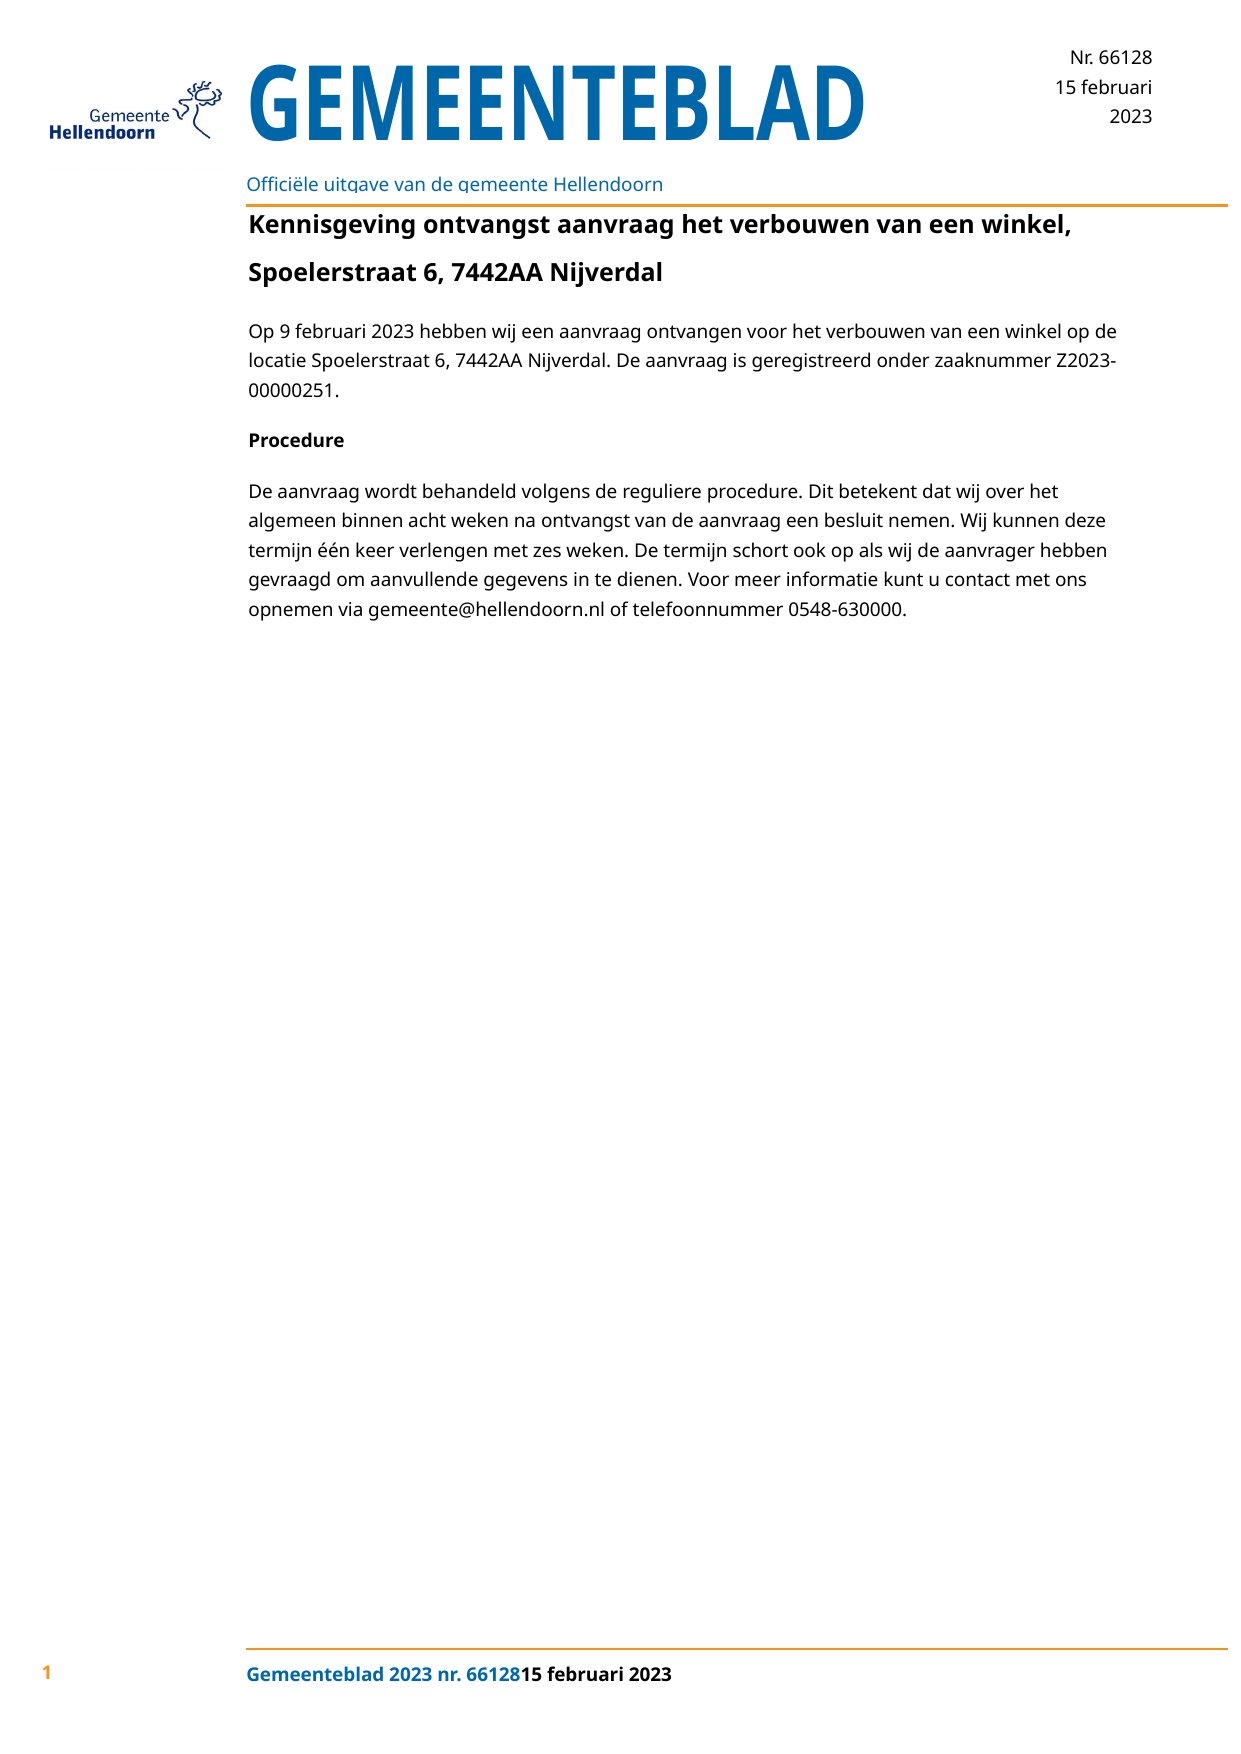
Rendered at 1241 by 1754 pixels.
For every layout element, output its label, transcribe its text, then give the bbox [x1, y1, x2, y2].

picture [41, 47, 231, 172]
text Op 9 februari 2023 hebben wij een aanvraag ontvangen voor het verbouwen van een winkel op de locatie Spoelerstraat 6, 7442AA Nijverdal. De aanvraag is geregistreerd onder zaaknummer Z2023-00000251. [248, 318, 1152, 403]
text Procedure [248, 427, 1152, 453]
text De aanvraag wordt behandeld volgens de reguliere procedure. Dit betekent dat wij over het algemeen binnen acht weken na ontvangst van de aanvraag een besluit nemen. Wij kunnen deze termijn één keer verlengen met zes weken. De termijn schort ook op als wij de aanvrager hebben gevraagd om aanvullende gegevens in te dienen. Voor meer informatie kunt u contact met ons opnemen via gemeente@hellendoorn.nl of telefoonnummer 0548-630000. [248, 478, 1152, 622]
text Kennisgeving ontvangst aanvraag het verbouwen van een winkel, Spoelerstraat 6, 7442AA Nijverdal [248, 207, 1152, 288]
